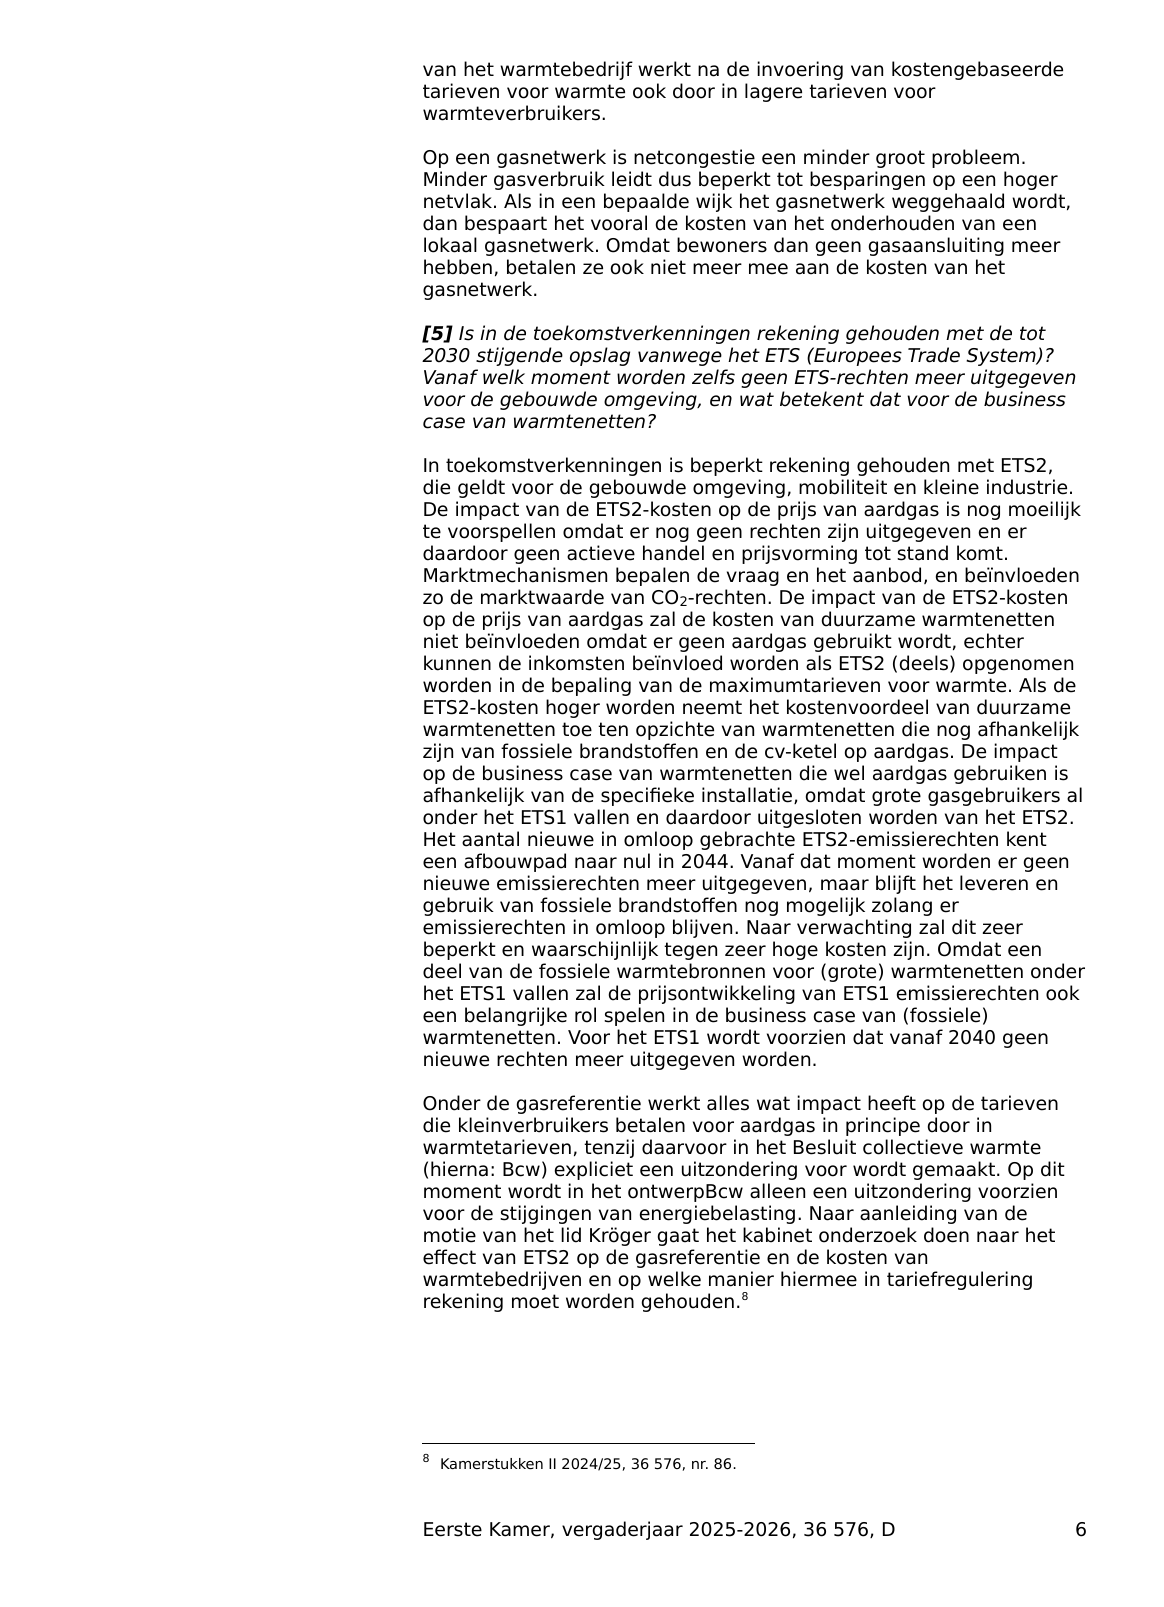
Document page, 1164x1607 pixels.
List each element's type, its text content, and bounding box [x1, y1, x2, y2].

text Onder de gasreferentie werkt alles wat impact heeft op de tarieven die kleinverbruikers betalen voor aardgas in principe door in warmtetarieven, tenzij daarvoor in het Besluit collectieve warmte (hierna: Bcw) expliciet een uitzondering voor wordt gemaakt. Op dit moment wordt in het ontwerpBcw alleen een uitzondering voorzien voor de stijgingen van energiebelasting. Naar aanleiding van de motie van het lid Kröger gaat het kabinet onderzoek doen naar het effect van ETS2 op de gasreferentie en de kosten van warmtebedrijven en op welke manier hiermee in tariefregulering rekening moet worden gehouden. [422, 1093, 1087, 1313]
text In toekomstverkenningen is beperkt rekening gehouden met ETS2, die geldt voor de gebouwde omgeving, mobiliteit en kleine industrie. De impact van de ETS2-kosten op de prijs van aardgas is nog moeilijk te voorspellen omdat er nog geen rechten zijn uitgegeven en er daardoor geen actieve handel en prijsvorming tot stand komt. Marktmechanismen bepalen de vraag en het aanbod, en beïnvloeden zo de marktwaarde van CO2-rechten. De impact van de ETS2-kosten op de prijs van aardgas zal de kosten van duurzame warmtenetten niet beïnvloeden omdat er geen aardgas gebruikt wordt, echter kunnen de inkomsten beïnvloed worden als ETS2 (deels) opgenomen worden in de bepaling van de maximumtarieven voor warmte. Als de ETS2-kosten hoger worden neemt het kostenvoordeel van duurzame warmtenetten toe ten opzichte van warmtenetten die nog afhankelijk zijn van fossiele brandstoffen en de cv-ketel op aardgas. De impact op de business case van warmtenetten die wel aardgas gebruiken is afhankelijk van de specifieke installatie, omdat grote gasgebruikers al onder het ETS1 vallen en daardoor uitgesloten worden van het ETS2. Het aantal nieuwe in omloop gebrachte ETS2-emissierechten kent een afbouwpad naar nul in 2044. Vanaf dat moment worden er geen nieuwe emissierechten meer uitgegeven, maar blijft het leveren en gebruik van fossiele brandstoffen nog mogelijk zolang er emissierechten in omloop blijven. Naar verwachting zal dit zeer beperkt en waarschijnlijk tegen zeer hoge kosten zijn. Omdat een deel van de fossiele warmtebronnen voor (grote) warmtenetten onder het ETS1 vallen zal de prijsontwikkeling van ETS1 emissierechten ook een belangrijke rol spelen in de business case van (fossiele) warmtenetten. Voor het ETS1 wordt voorzien dat vanaf 2040 geen nieuwe rechten meer uitgegeven worden. [422, 455, 1087, 1071]
subtitle [5] Is in de toekomstverkenningen rekening gehouden met de tot 2030 stijgende opslag vanwege het ETS (Europees Trade System)? Vanaf welk moment worden zelfs geen ETS-rechten meer uitgegeven voor de gebouwde omgeving, en wat betekent dat voor de business case van warmtenetten? [422, 323, 1087, 433]
text Kamerstukken II 2024/25, 36 576, nr. 86. [422, 1452, 1087, 1474]
text van het warmtebedrijf werkt na de invoering van kostengebaseerde tarieven voor warmte ook door in lagere tarieven voor warmteverbruikers. [422, 59, 1087, 125]
text Op een gasnetwerk is netcongestie een minder groot probleem. Minder gasverbruik leidt dus beperkt tot besparingen op een hoger netvlak. Als in een bepaalde wijk het gasnetwerk weggehaald wordt, dan bespaart het vooral de kosten van het onderhouden van een lokaal gasnetwerk. Omdat bewoners dan geen gasaansluiting meer hebben, betalen ze ook niet meer mee aan de kosten van het gasnetwerk. [422, 147, 1087, 301]
